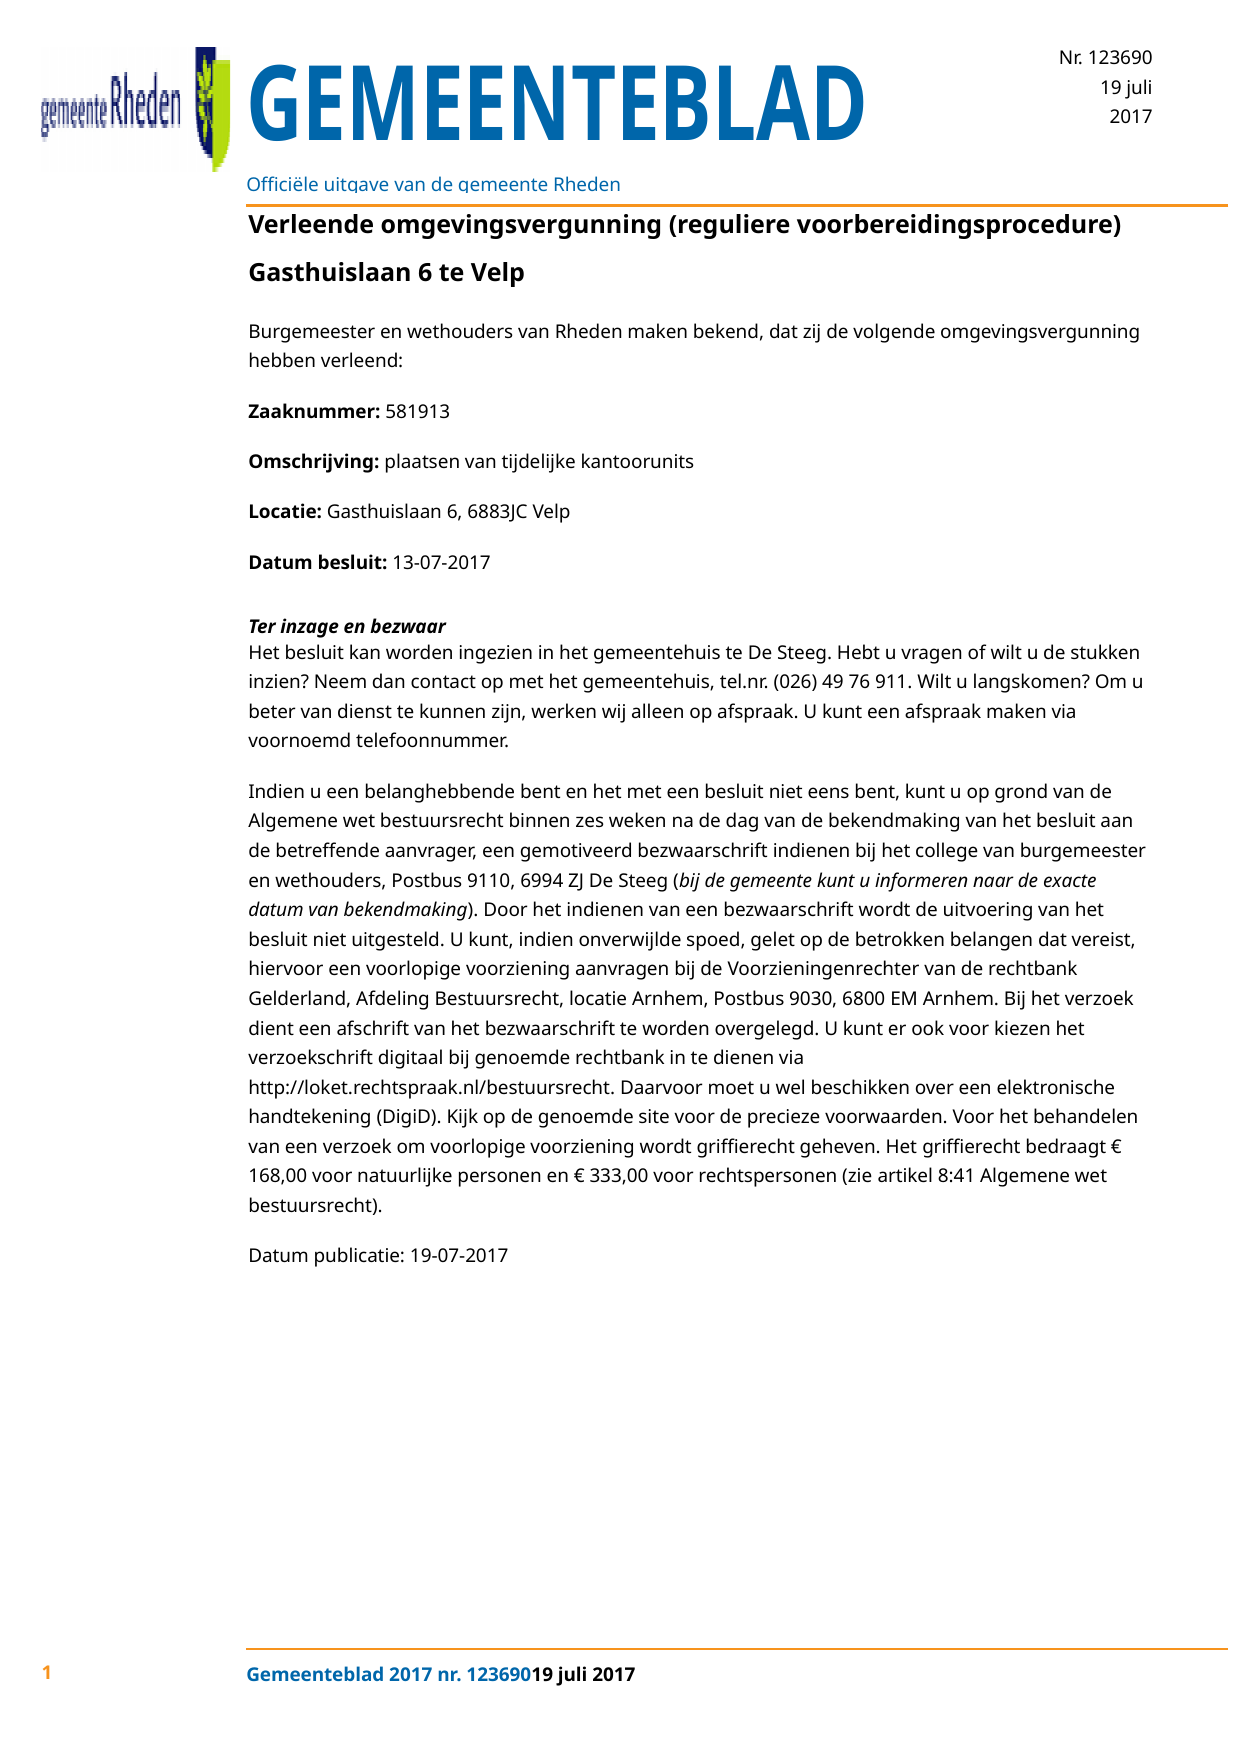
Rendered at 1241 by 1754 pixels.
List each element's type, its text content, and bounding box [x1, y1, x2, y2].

text Zaaknummer: 581913 [248, 398, 1152, 424]
text Ter inzage en bezwaar [248, 613, 1152, 639]
picture [41, 47, 231, 172]
text Omschrijving: plaatsen van tijdelijke kantoorunits [248, 448, 1152, 474]
text Datum publicatie: 19-07-2017 [248, 1243, 1152, 1268]
text Burgemeester en wethouders van Rheden maken bekend, dat zij de volgende omgevingsvergunning hebben verleend: [248, 318, 1152, 373]
text Indien u een belanghebbende bent en het met een besluit niet eens bent, kunt u op grond van de Algemene wet bestuursrecht binnen zes weken na de dag van de bekendmaking van het besluit aan de betreffende aanvrager, een gemotiveerd bezwaarschrift indienen bij het college van burgemeester en wethouders, Postbus 9110, 6994 ZJ De Steeg (bij de gemeente kunt u informeren naar de exacte datum van bekendmaking). Door het indienen van een bezwaarschrift wordt de uitvoering van het besluit niet uitgesteld. U kunt, indien onverwijlde spoed, gelet op de betrokken belangen dat vereist, hiervoor een voorlopige voorziening aanvragen bij de Voorzieningenrechter van de rechtbank Gelderland, Afdeling Bestuursrecht, locatie Arnhem, Postbus 9030, 6800 EM Arnhem. Bij het verzoek dient een afschrift van het bezwaarschrift te worden overgelegd. U kunt er ook voor kiezen het verzoekschrift digitaal bij genoemde rechtbank in te dienen via http://loket.rechtspraak.nl/bestuursrecht. Daarvoor moet u wel beschikken over een elektronische handtekening (DigiD). Kijk op de genoemde site voor de precieze voorwaarden. Voor het behandelen van een verzoek om voorlopige voorziening wordt griffierecht geheven. Het griffierecht bedraagt € 168,00 voor natuurlijke personen en € 333,00 voor rechtspersonen (zie artikel 8:41 Algemene wet bestuursrecht). [248, 778, 1152, 1218]
text Het besluit kan worden ingezien in het gemeentehuis te De Steeg. Hebt u vragen of wilt u de stukken inzien? Neem dan contact op met het gemeentehuis, tel.nr. (026) 49 76 911. Wilt u langskomen? Om u beter van dienst te kunnen zijn, werken wij alleen op afspraak. U kunt een afspraak maken via voornoemd telefoonnummer. [248, 639, 1152, 753]
text Datum besluit: 13-07-2017 [248, 549, 1152, 575]
text Verleende omgevingsvergunning (reguliere voorbereidingsprocedure) Gasthuislaan 6 te Velp [248, 207, 1152, 288]
text Locatie: Gasthuislaan 6, 6883JC Velp [248, 499, 1152, 524]
